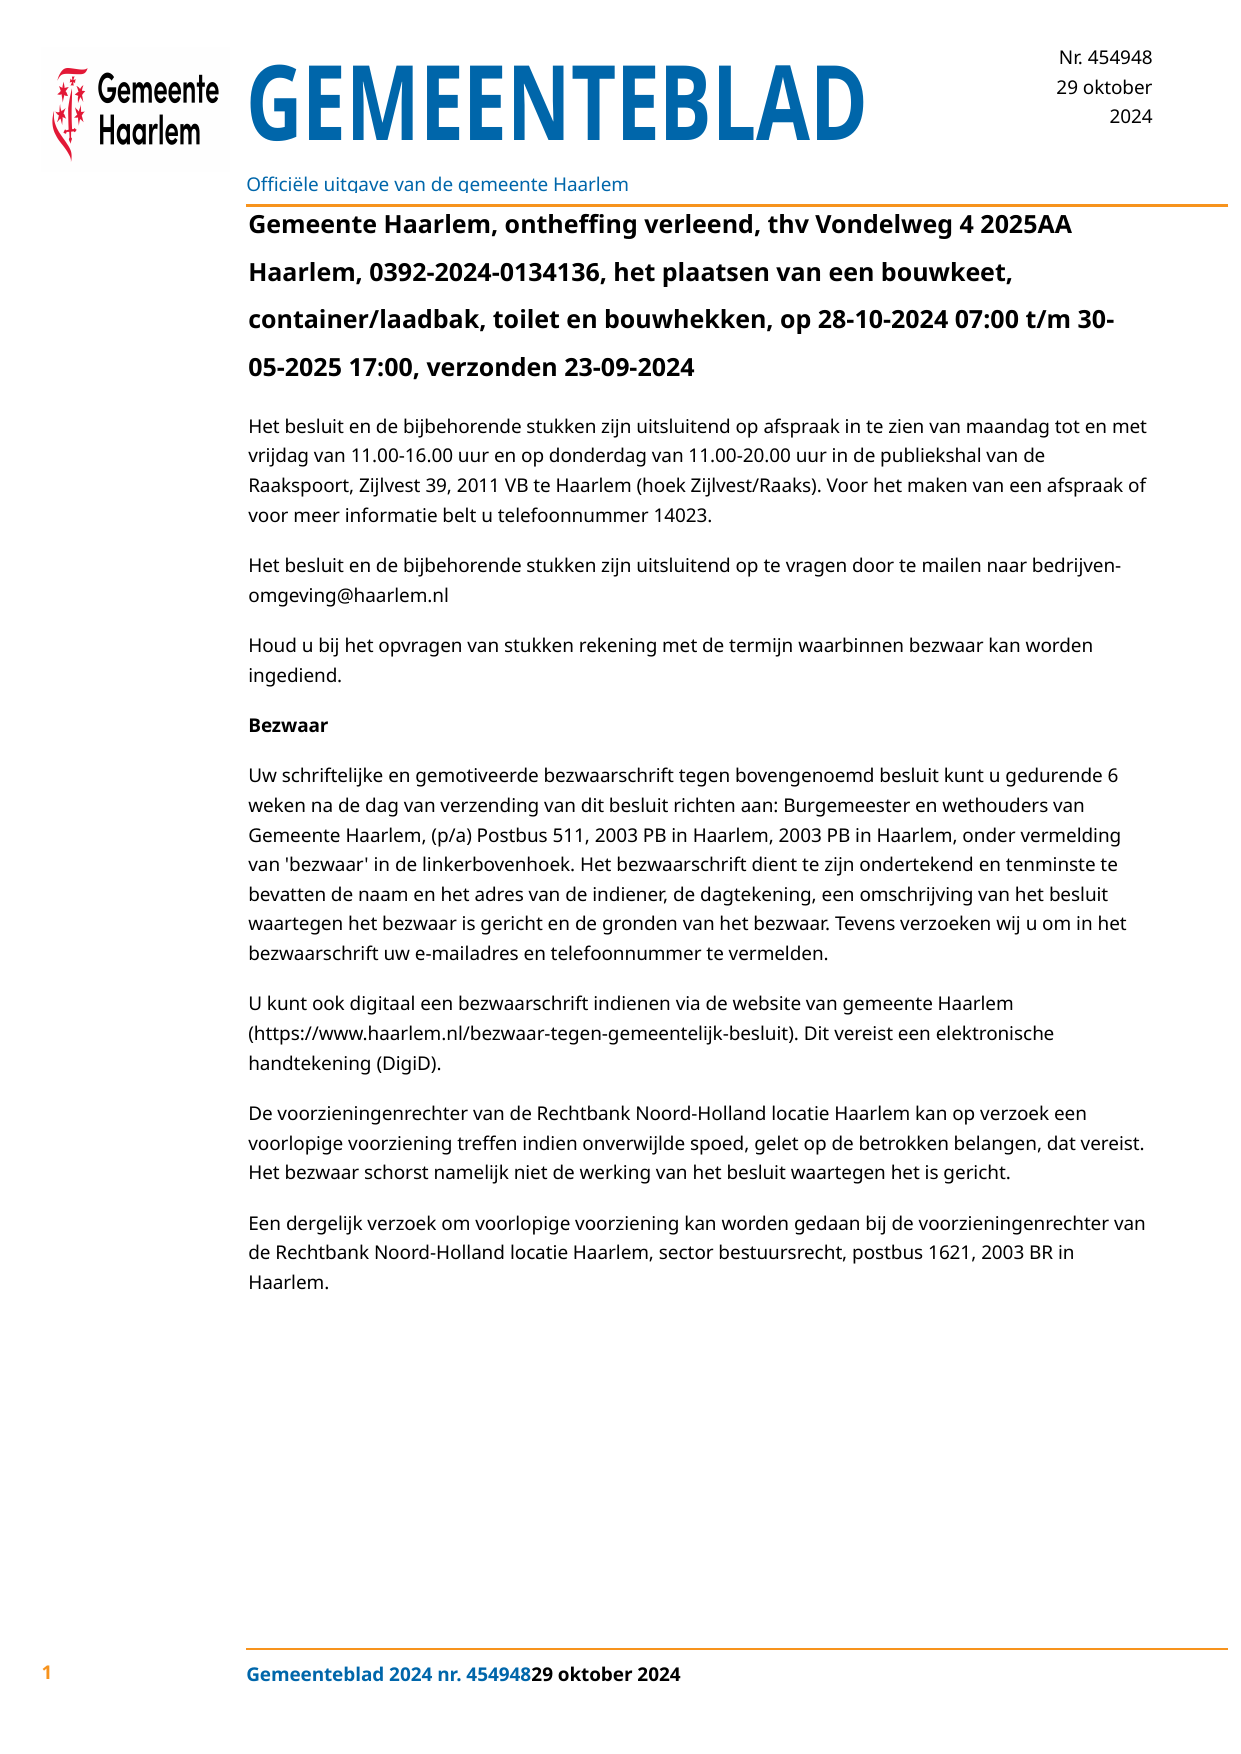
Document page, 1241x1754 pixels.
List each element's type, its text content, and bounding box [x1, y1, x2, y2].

text Houd u bij het opvragen van stukken rekening met de termijn waarbinnen bezwaar kan worden ingediend. [248, 632, 1152, 688]
text U kunt ook digitaal een bezwaarschrift indienen via de website van gemeente Haarlem (https://www.haarlem.nl/bezwaar-tegen-gemeentelijk-besluit). Dit vereist een elektronische handtekening (DigiD). [248, 991, 1152, 1076]
text Het besluit en de bijbehorende stukken zijn uitsluitend op afspraak in te zien van maandag tot en met vrijdag van 11.00-16.00 uur en op donderdag van 11.00-20.00 uur in de publiekshal van de Raakspoort, Zijlvest 39, 2011 VB te Haarlem (hoek Zijlvest/Raaks). Voor het maken van een afspraak of voor meer informatie belt u telefoonnummer 14023. [248, 413, 1152, 528]
text De voorzieningenrechter van de Rechtbank Noord-Holland locatie Haarlem kan op verzoek een voorlopige voorziening treffen indien onverwijlde spoed, gelet op de betrokken belangen, dat vereist. Het bezwaar schorst namelijk niet de werking van het besluit waartegen het is gericht. [248, 1100, 1152, 1185]
text Het besluit en de bijbehorende stukken zijn uitsluitend op te vragen door te mailen naar bedrijven-omgeving@haarlem.nl [248, 552, 1152, 608]
text Bezwaar [248, 712, 1152, 738]
text Gemeente Haarlem, ontheffing verleend, thv Vondelweg 4 2025AA Haarlem, 0392-2024-0134136, het plaatsen van een bouwkeet, container/laadbak, toilet en bouwhekken, op 28-10-2024 07:00 t/m 30-05-2025 17:00, verzonden 23-09-2024 [248, 207, 1152, 384]
text Een dergelijk verzoek om voorlopige voorziening kan worden gedaan bij de voorzieningenrechter van de Rechtbank Noord-Holland locatie Haarlem, sector bestuursrecht, postbus 1621, 2003 BR in Haarlem. [248, 1210, 1152, 1295]
picture [41, 47, 231, 172]
text Uw schriftelijke en gemotiveerde bezwaarschrift tegen bovengenoemd besluit kunt u gedurende 6 weken na de dag van verzending van dit besluit richten aan: Burgemeester en wethouders van Gemeente Haarlem, (p/a) Postbus 511, 2003 PB in Haarlem, 2003 PB in Haarlem, onder vermelding van 'bezwaar' in de linkerbovenhoek. Het bezwaarschrift dient te zijn ondertekend en tenminste te bevatten de naam en het adres van de indiener, de dagtekening, een omschrijving van het besluit waartegen het bezwaar is gericht en de gronden van het bezwaar. Tevens verzoeken wij u om in het bezwaarschrift uw e-mailadres en telefoonnummer te vermelden. [248, 763, 1152, 966]
